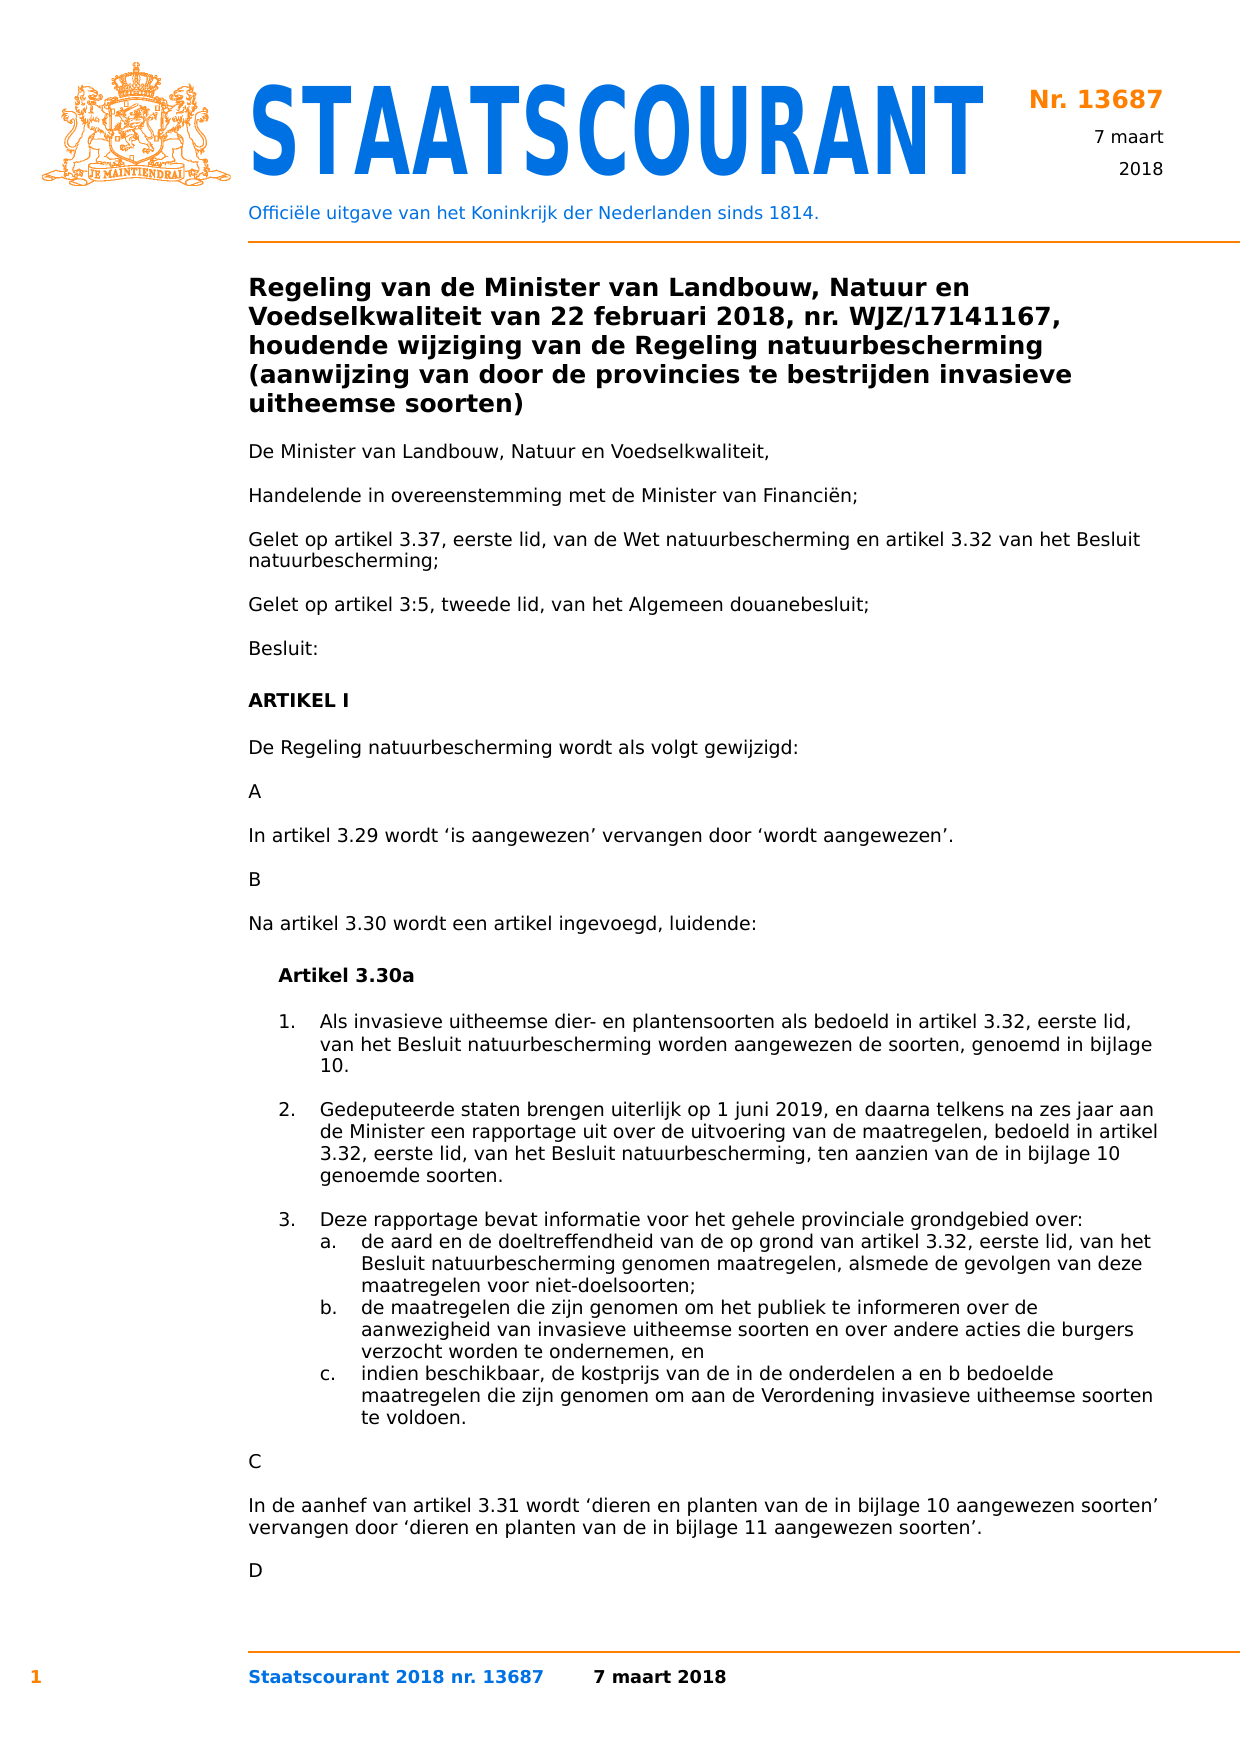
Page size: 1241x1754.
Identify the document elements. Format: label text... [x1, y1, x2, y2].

table_header Nr. 13687 [998, 62, 1240, 121]
subtitle ARTIKEL I [248, 690, 1163, 712]
text In artikel 3.29 wordt ‘is aangewezen’ vervangen door ‘wordt aangewezen’. [248, 825, 1163, 847]
text De Regeling natuurbescherming wordt als volgt gewijzigd: [248, 737, 1163, 759]
text D [248, 1560, 1163, 1582]
table_cell 2018 [998, 153, 1240, 203]
text c. indien beschikbaar, de kostprijs van de in de onderdelen a en b bedoelde maatregelen die zijn genomen om aan de Verordening invasieve uitheemse soorten te voldoen. [319, 1363, 1163, 1429]
subtitle Regeling van de Minister van Landbouw, Natuur en Voedselkwaliteit van 22 februari 2018, nr. WJZ/17141167, houdende wijziging van de Regeling natuurbescherming (aanwijzing van door de provincies te bestrijden invasieve uitheemse soorten) [248, 273, 1163, 419]
text De Minister van Landbouw, Natuur en Voedselkwaliteit, [248, 441, 1163, 463]
text Gelet op artikel 3.37, eerste lid, van de Wet natuurbescherming en artikel 3.32 van het Besluit natuurbescherming; [248, 528, 1163, 572]
text A [248, 781, 1163, 803]
table_cell Officiële uitgave van het Koninkrijk der Nederlanden sinds 1814. [248, 203, 1240, 241]
text 1. Als invasieve uitheemse dier- en plantensoorten als bedoeld in artikel 3.32, eerste lid, van het Besluit natuurbescherming worden aangewezen de soorten, genoemd in bijlage 10. [278, 1011, 1163, 1077]
table_cell 7 maart [998, 121, 1240, 153]
text 3. Deze rapportage bevat informatie voor het gehele provinciale grondgebied over: [278, 1209, 1163, 1231]
text Na artikel 3.30 wordt een artikel ingevoegd, luidende: [248, 912, 1163, 934]
text Besluit: [248, 638, 1163, 660]
text Handelende in overeenstemming met de Minister van Financiën; [248, 484, 1163, 507]
text B [248, 869, 1163, 891]
picture [41, 62, 231, 186]
text 2. Gedeputeerde staten brengen uiterlijk op 1 juni 2019, en daarna telkens na zes jaar aan de Minister een rapportage uit over de uitvoering van de maatregelen, bedoeld in artikel 3.32, eerste lid, van het Besluit natuurbescherming, ten aanzien van de in bijlage 10 genoemde soorten. [278, 1099, 1163, 1187]
text a. de aard en de doeltreffendheid van de op grond van artikel 3.32, eerste lid, van het Besluit natuurbescherming genomen maatregelen, alsmede de gevolgen van deze maatregelen voor niet-doelsoorten; [319, 1231, 1163, 1297]
text b. de maatregelen die zijn genomen om het publiek te informeren over de aanwezigheid van invasieve uitheemse soorten en over andere acties die burgers verzocht worden te ondernemen, en [319, 1297, 1163, 1363]
text C [248, 1451, 1163, 1473]
table_header [25, 62, 248, 241]
text In de aanhef van artikel 3.31 wordt ‘dieren en planten van de in bijlage 10 aangewezen soorten’ vervangen door ‘dieren en planten van de in bijlage 11 aangewezen soorten’. [248, 1494, 1163, 1538]
text Gelet op artikel 3:5, tweede lid, van het Algemeen douanebesluit; [248, 594, 1163, 616]
subtitle Artikel 3.30a [278, 964, 1163, 986]
table_header STAATSCOURANT [248, 62, 998, 203]
